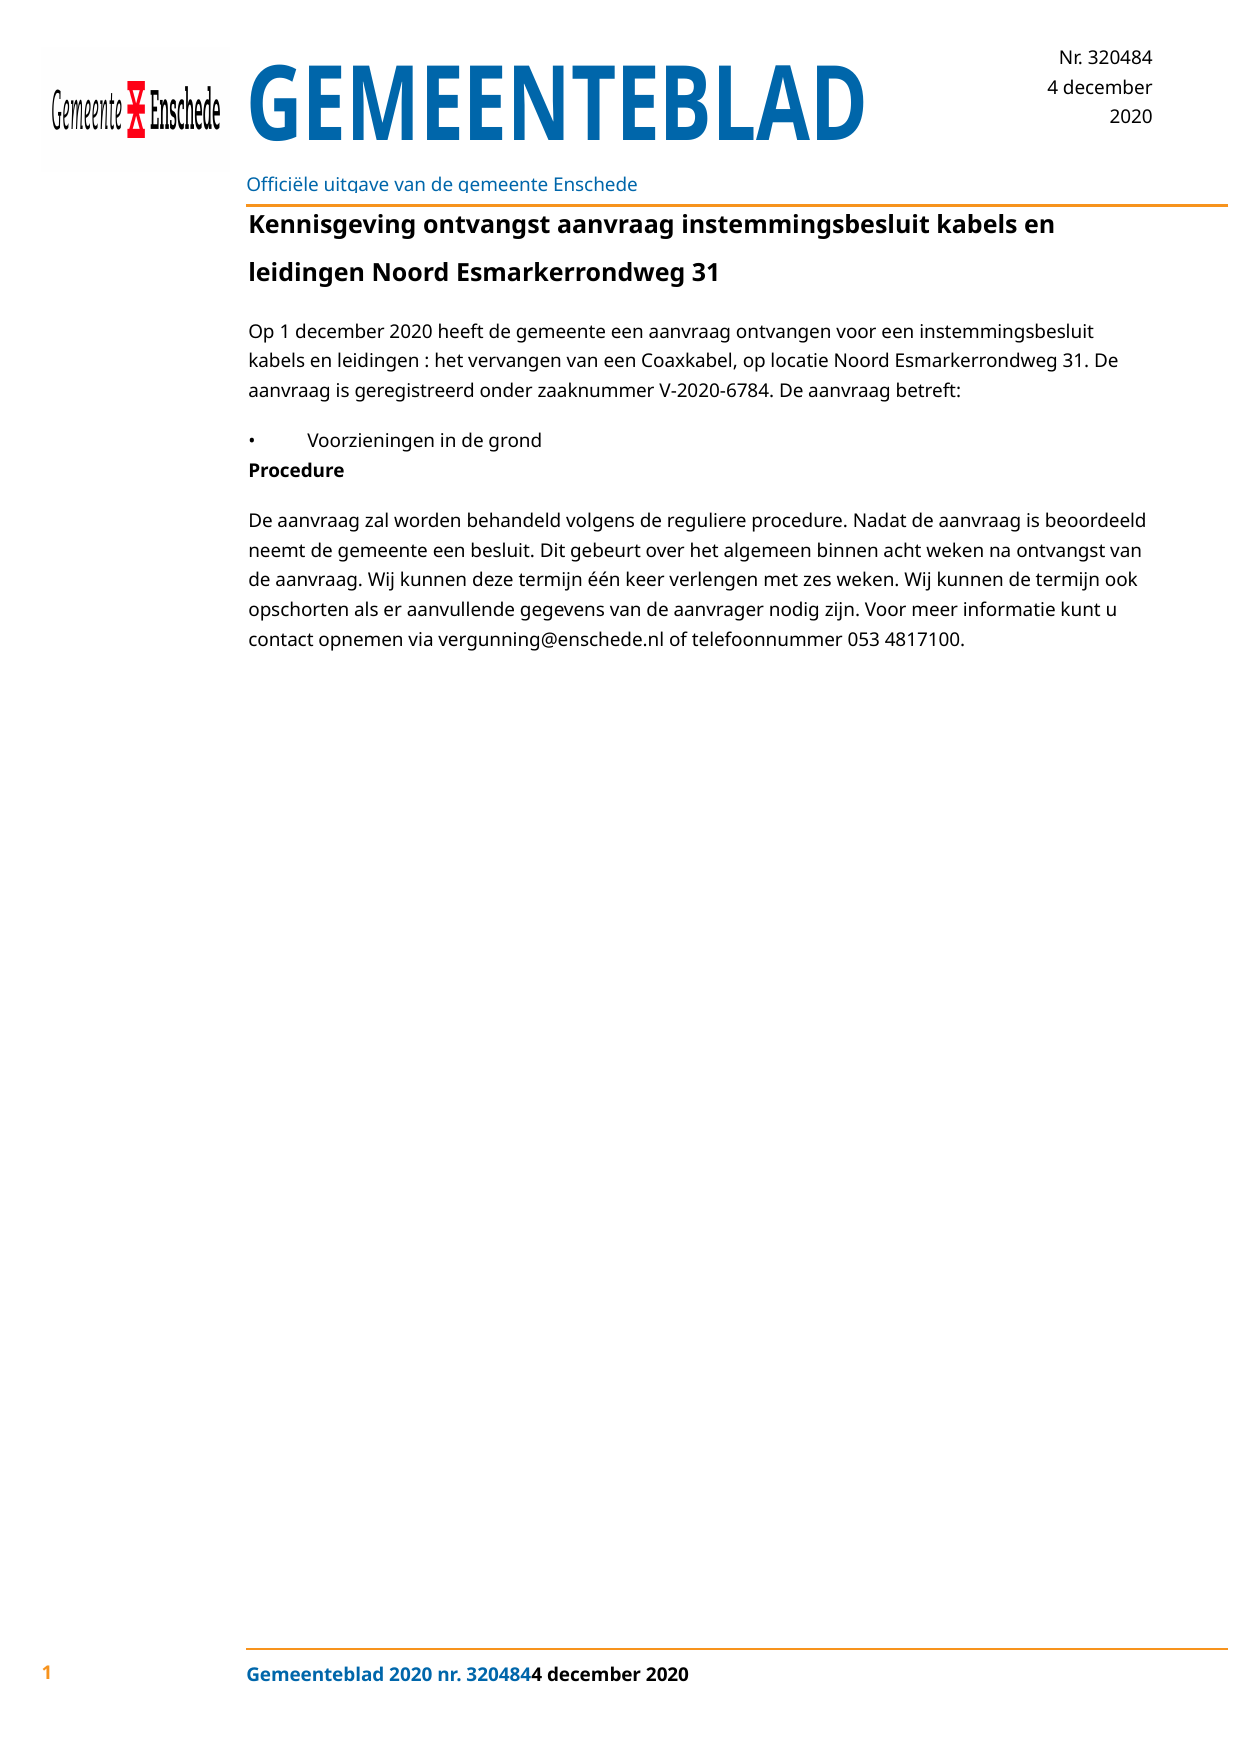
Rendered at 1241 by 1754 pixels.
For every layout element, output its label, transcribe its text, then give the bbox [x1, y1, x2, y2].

text Procedure [248, 457, 1152, 483]
text De aanvraag zal worden behandeld volgens de reguliere procedure. Nadat de aanvraag is beoordeeld neemt de gemeente een besluit. Dit gebeurt over het algemeen binnen acht weken na ontvangst van de aanvraag. Wij kunnen deze termijn één keer verlengen met zes weken. Wij kunnen de termijn ook opschorten als er aanvullende gegevens van de aanvrager nodig zijn. Voor meer informatie kunt u contact opnemen via vergunning@enschede.nl of telefoonnummer 053 4817100. [248, 507, 1152, 652]
picture [41, 47, 231, 172]
text Op 1 december 2020 heeft de gemeente een aanvraag ontvangen voor een instemmingsbesluit kabels en leidingen : het vervangen van een Coaxkabel, op locatie Noord Esmarkerrondweg 31. De aanvraag is geregistreerd onder zaaknummer V-2020-6784. De aanvraag betreft: [248, 318, 1152, 403]
list Voorzieningen in de grond [248, 427, 1152, 453]
text Kennisgeving ontvangst aanvraag instemmingsbesluit kabels en leidingen Noord Esmarkerrondweg 31 [248, 207, 1152, 288]
